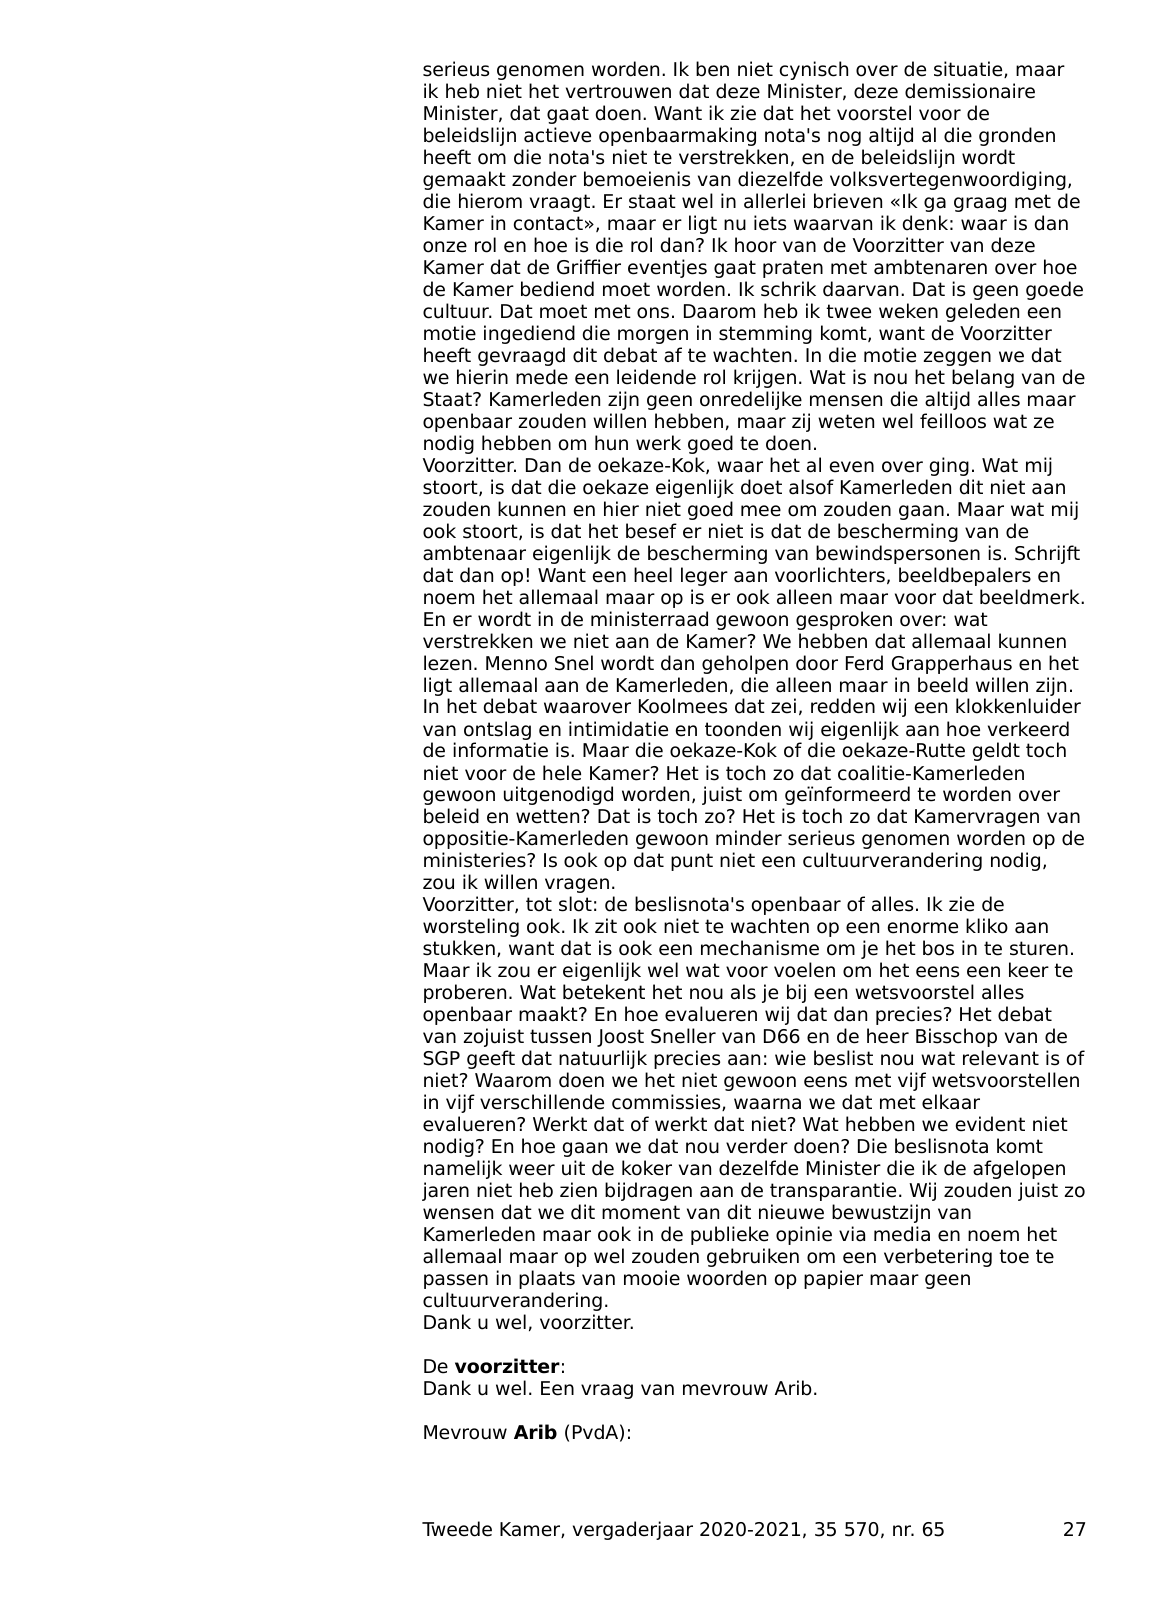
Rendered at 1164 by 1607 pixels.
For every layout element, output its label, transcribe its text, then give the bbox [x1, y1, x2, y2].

text Mevrouw Arib (PvdA): [422, 1422, 1087, 1444]
text serieus genomen worden. Ik ben niet cynisch over de situatie, maar ik heb niet het vertrouwen dat deze Minister, deze demissionaire Minister, dat gaat doen. Want ik zie dat het voorstel voor de beleidslijn actieve openbaarmaking nota's nog altijd al die gronden heeft om die nota's niet te verstrekken, en de beleidslijn wordt gemaakt zonder bemoeienis van diezelfde volksvertegenwoordiging, die hierom vraagt. Er staat wel in allerlei brieven «Ik ga graag met de Kamer in contact», maar er ligt nu iets waarvan ik denk: waar is dan onze rol en hoe is die rol dan? Ik hoor van de Voorzitter van deze Kamer dat de Griffier eventjes gaat praten met ambtenaren over hoe de Kamer bediend moet worden. Ik schrik daarvan. Dat is geen goede cultuur. Dat moet met ons. Daarom heb ik twee weken geleden een motie ingediend die morgen in stemming komt, want de Voorzitter heeft gevraagd dit debat af te wachten. In die motie zeggen we dat we hierin mede een leidende rol krijgen. Wat is nou het belang van de Staat? Kamerleden zijn geen onredelijke mensen die altijd alles maar openbaar zouden willen hebben, maar zij weten wel feilloos wat ze nodig hebben om hun werk goed te doen. [422, 59, 1087, 455]
text Dank u wel. Een vraag van mevrouw Arib. [422, 1378, 1087, 1400]
text Voorzitter, tot slot: de beslisnota's openbaar of alles. Ik zie de worsteling ook. Ik zit ook niet te wachten op een enorme kliko aan stukken, want dat is ook een mechanisme om je het bos in te sturen. Maar ik zou er eigenlijk wel wat voor voelen om het eens een keer te proberen. Wat betekent het nou als je bij een wetsvoorstel alles openbaar maakt? En hoe evalueren wij dat dan precies? Het debat van zojuist tussen Joost Sneller van D66 en de heer Bisschop van de SGP geeft dat natuurlijk precies aan: wie beslist nou wat relevant is of niet? Waarom doen we het niet gewoon eens met vijf wetsvoorstellen in vijf verschillende commissies, waarna we dat met elkaar evalueren? Werkt dat of werkt dat niet? Wat hebben we evident niet nodig? En hoe gaan we dat nou verder doen? Die beslisnota komt namelijk weer uit de koker van dezelfde Minister die ik de afgelopen jaren niet heb zien bijdragen aan de transparantie. Wij zouden juist zo wensen dat we dit moment van dit nieuwe bewustzijn van Kamerleden maar ook in de publieke opinie via media en noem het allemaal maar op wel zouden gebruiken om een verbetering toe te passen in plaats van mooie woorden op papier maar geen cultuurverandering. [422, 894, 1087, 1312]
text Voorzitter. Dan de oekaze-Kok, waar het al even over ging. Wat mij stoort, is dat die oekaze eigenlijk doet alsof Kamerleden dit niet aan zouden kunnen en hier niet goed mee om zouden gaan. Maar wat mij ook stoort, is dat het besef er niet is dat de bescherming van de ambtenaar eigenlijk de bescherming van bewindspersonen is. Schrijft dat dan op! Want een heel leger aan voorlichters, beeldbepalers en noem het allemaal maar op is er ook alleen maar voor dat beeldmerk. En er wordt in de ministerraad gewoon gesproken over: wat verstrekken we niet aan de Kamer? We hebben dat allemaal kunnen lezen. Menno Snel wordt dan geholpen door Ferd Grapperhaus en het ligt allemaal aan de Kamerleden, die alleen maar in beeld willen zijn. In het debat waarover Koolmees dat zei, redden wij een klokkenluider van ontslag en intimidatie en toonden wij eigenlijk aan hoe verkeerd de informatie is. Maar die oekaze-Kok of die oekaze-Rutte geldt toch niet voor de hele Kamer? Het is toch zo dat coalitie-Kamerleden gewoon uitgenodigd worden, juist om geïnformeerd te worden over beleid en wetten? Dat is toch zo? Het is toch zo dat Kamervragen van oppositie-Kamerleden gewoon minder serieus genomen worden op de ministeries? Is ook op dat punt niet een cultuurverandering nodig, zou ik willen vragen. [422, 455, 1087, 894]
text Dank u wel, voorzitter. [422, 1312, 1087, 1334]
text De voorzitter: [422, 1356, 1087, 1378]
